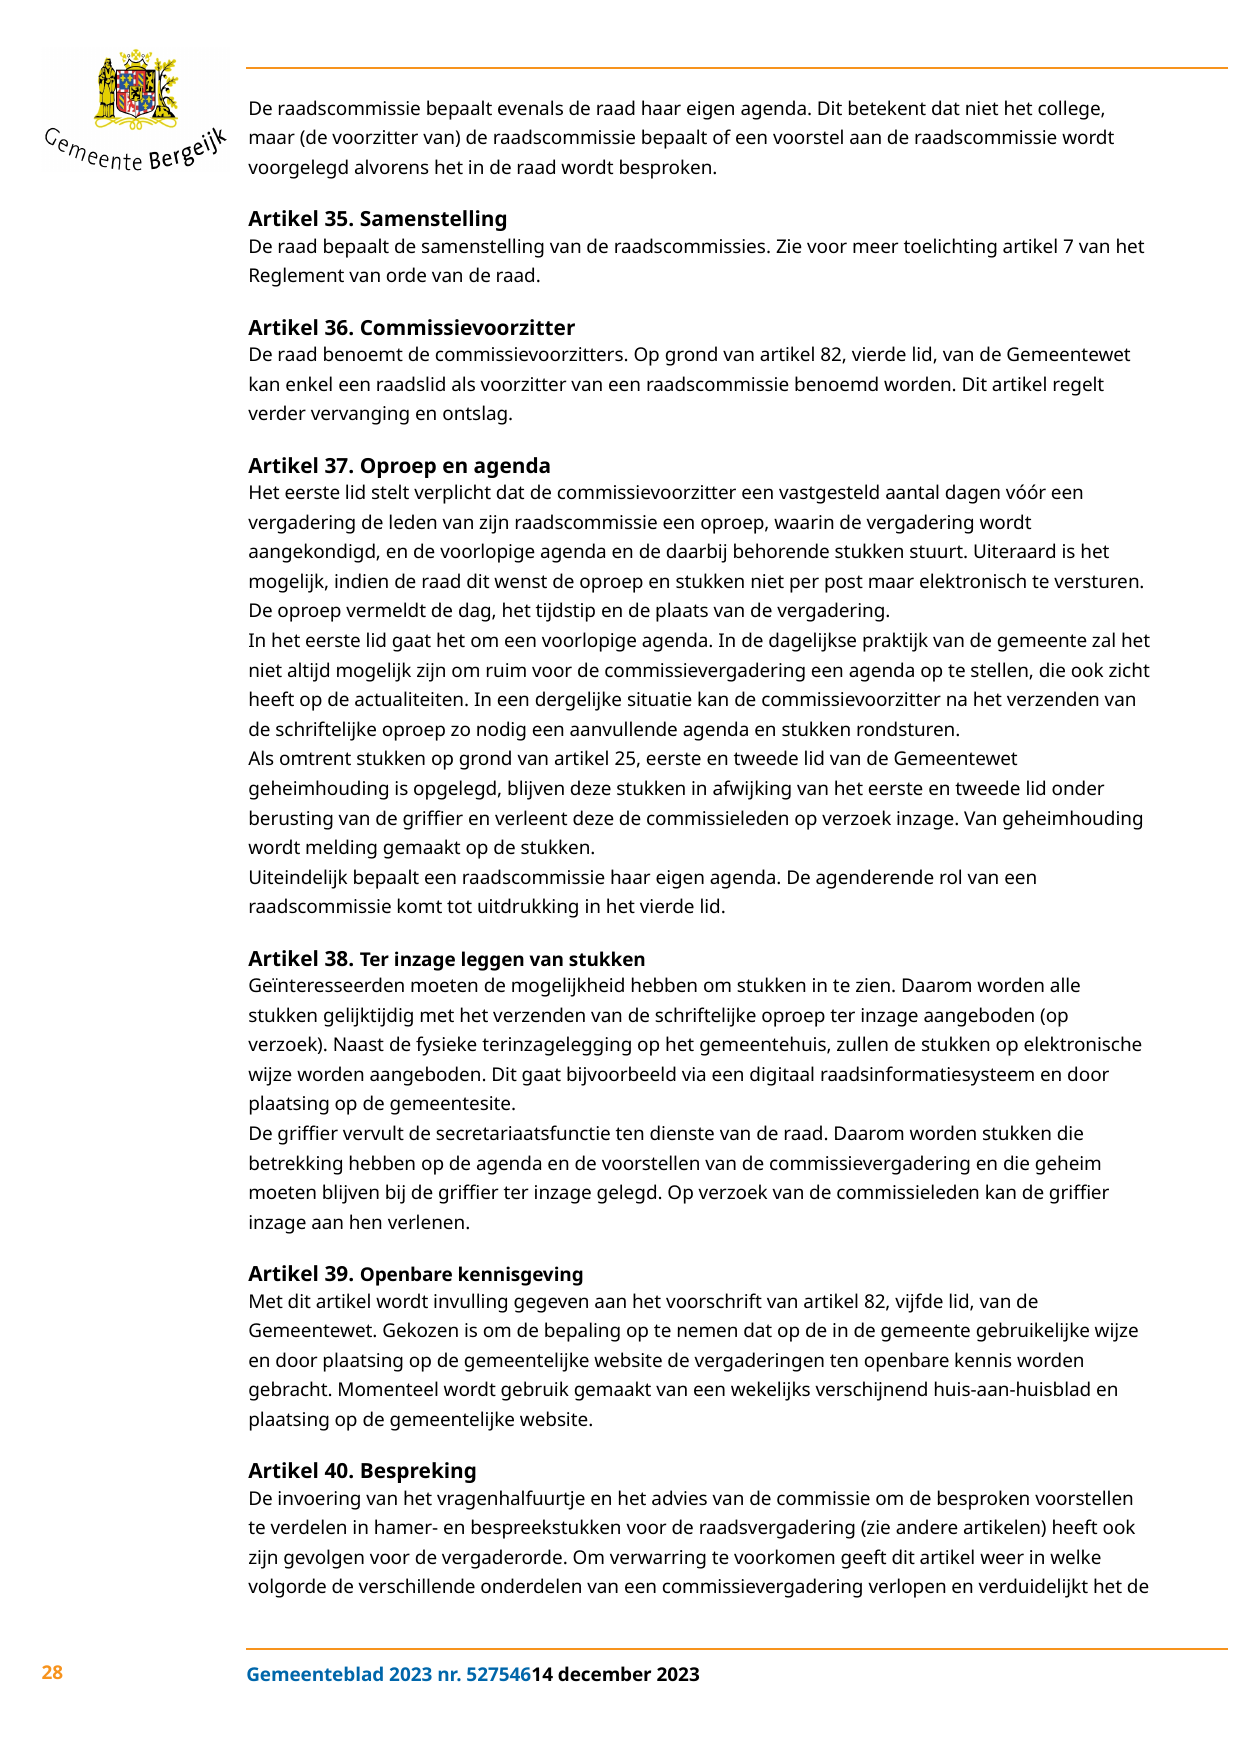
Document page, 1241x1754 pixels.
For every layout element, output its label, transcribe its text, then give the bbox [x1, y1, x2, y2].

text De raad bepaalt de samenstelling van de raadscommissies. Zie voor meer toelichting artikel 7 van het Reglement van orde van de raad. [248, 233, 1152, 288]
picture [41, 47, 231, 172]
text De raadscommissie bepaalt evenals de raad haar eigen agenda. Dit betekent dat niet het college, maar (de voorzitter van) de raadscommissie bepaalt of een voorstel aan de raadscommissie wordt voorgelegd alvorens het in de raad wordt besproken. [248, 95, 1152, 180]
text Artikel 39. Openbare kennisgeving [248, 1259, 1152, 1288]
text Als omtrent stukken op grond van artikel 25, eerste en tweede lid van de Gemeentewet geheimhouding is opgelegd, blijven deze stukken in afwijking van het eerste en tweede lid onder berusting van de griffier en verleent deze de commissieleden op verzoek inzage. Van geheimhouding wordt melding gemaakt op de stukken. [248, 746, 1152, 860]
text Artikel 37. Oproep en agenda [248, 451, 1152, 479]
text Geïnteresseerden moeten de mogelijkheid hebben om stukken in te zien. Daarom worden alle stukken gelijktijdig met het verzenden van de schriftelijke oproep ter inzage aangeboden (op verzoek). Naast de fysieke terinzagelegging op het gemeentehuis, zullen de stukken op elektronische wijze worden aangeboden. Dit gaat bijvoorbeeld via een digitaal raadsinformatiesysteem en door plaatsing op de gemeentesite. [248, 972, 1152, 1116]
text Met dit artikel wordt invulling gegeven aan het voorschrift van artikel 82, vijfde lid, van de Gemeentewet. Gekozen is om de bepaling op te nemen dat op de in de gemeente gebruikelijke wijze en door plaatsing op de gemeentelijke website de vergaderingen ten openbare kennis worden gebracht. Momenteel wordt gebruik gemaakt van een wekelijks verschijnend huis-aan-huisblad en plaatsing op de gemeentelijke website. [248, 1288, 1152, 1432]
text De griffier vervult de secretariaatsfunctie ten dienste van de raad. Daarom worden stukken die betrekking hebben op de agenda en de voorstellen van de commissievergadering en die geheim moeten blijven bij de griffier ter inzage gelegd. Op verzoek van de commissieleden kan de griffier inzage aan hen verlenen. [248, 1120, 1152, 1235]
text De invoering van het vragenhalfuurtje en het advies van de commissie om de besproken voorstellen te verdelen in hamer- en bespreekstukken voor de raadsvergadering (zie andere artikelen) heeft ook zijn gevolgen voor de vergaderorde. Om verwarring te voorkomen geeft dit artikel weer in welke volgorde de verschillende onderdelen van een commissievergadering verlopen en verduidelijkt het de [248, 1485, 1152, 1599]
text Het eerste lid stelt verplicht dat de commissievoorzitter een vastgesteld aantal dagen vóór een vergadering de leden van zijn raadscommissie een oproep, waarin de vergadering wordt aangekondigd, en de voorlopige agenda en de daarbij behorende stukken stuurt. Uiteraard is het mogelijk, indien de raad dit wenst de oproep en stukken niet per post maar elektronisch te versturen. De oproep vermeldt de dag, het tijdstip en de plaats van de vergadering. [248, 479, 1152, 623]
text Artikel 36. Commissievoorzitter [248, 313, 1152, 341]
text Artikel 40. Bespreking [248, 1457, 1152, 1485]
text In het eerste lid gaat het om een voorlopige agenda. In de dagelijkse praktijk van de gemeente zal het niet altijd mogelijk zijn om ruim voor de commissievergadering een agenda op te stellen, die ook zicht heeft op de actualiteiten. In een dergelijke situatie kan de commissievoorzitter na het verzenden van de schriftelijke oproep zo nodig een aanvullende agenda en stukken rondsturen. [248, 627, 1152, 742]
text Uiteindelijk bepaalt een raadscommissie haar eigen agenda. De agenderende rol van een raadscommissie komt tot uitdrukking in het vierde lid. [248, 864, 1152, 919]
text Artikel 35. Samenstelling [248, 204, 1152, 233]
text Artikel 38. Ter inzage leggen van stukken [248, 944, 1152, 972]
text De raad benoemt de commissievoorzitters. Op grond van artikel 82, vierde lid, van de Gemeentewet kan enkel een raadslid als voorzitter van een raadscommissie benoemd worden. Dit artikel regelt verder vervanging en ontslag. [248, 341, 1152, 426]
